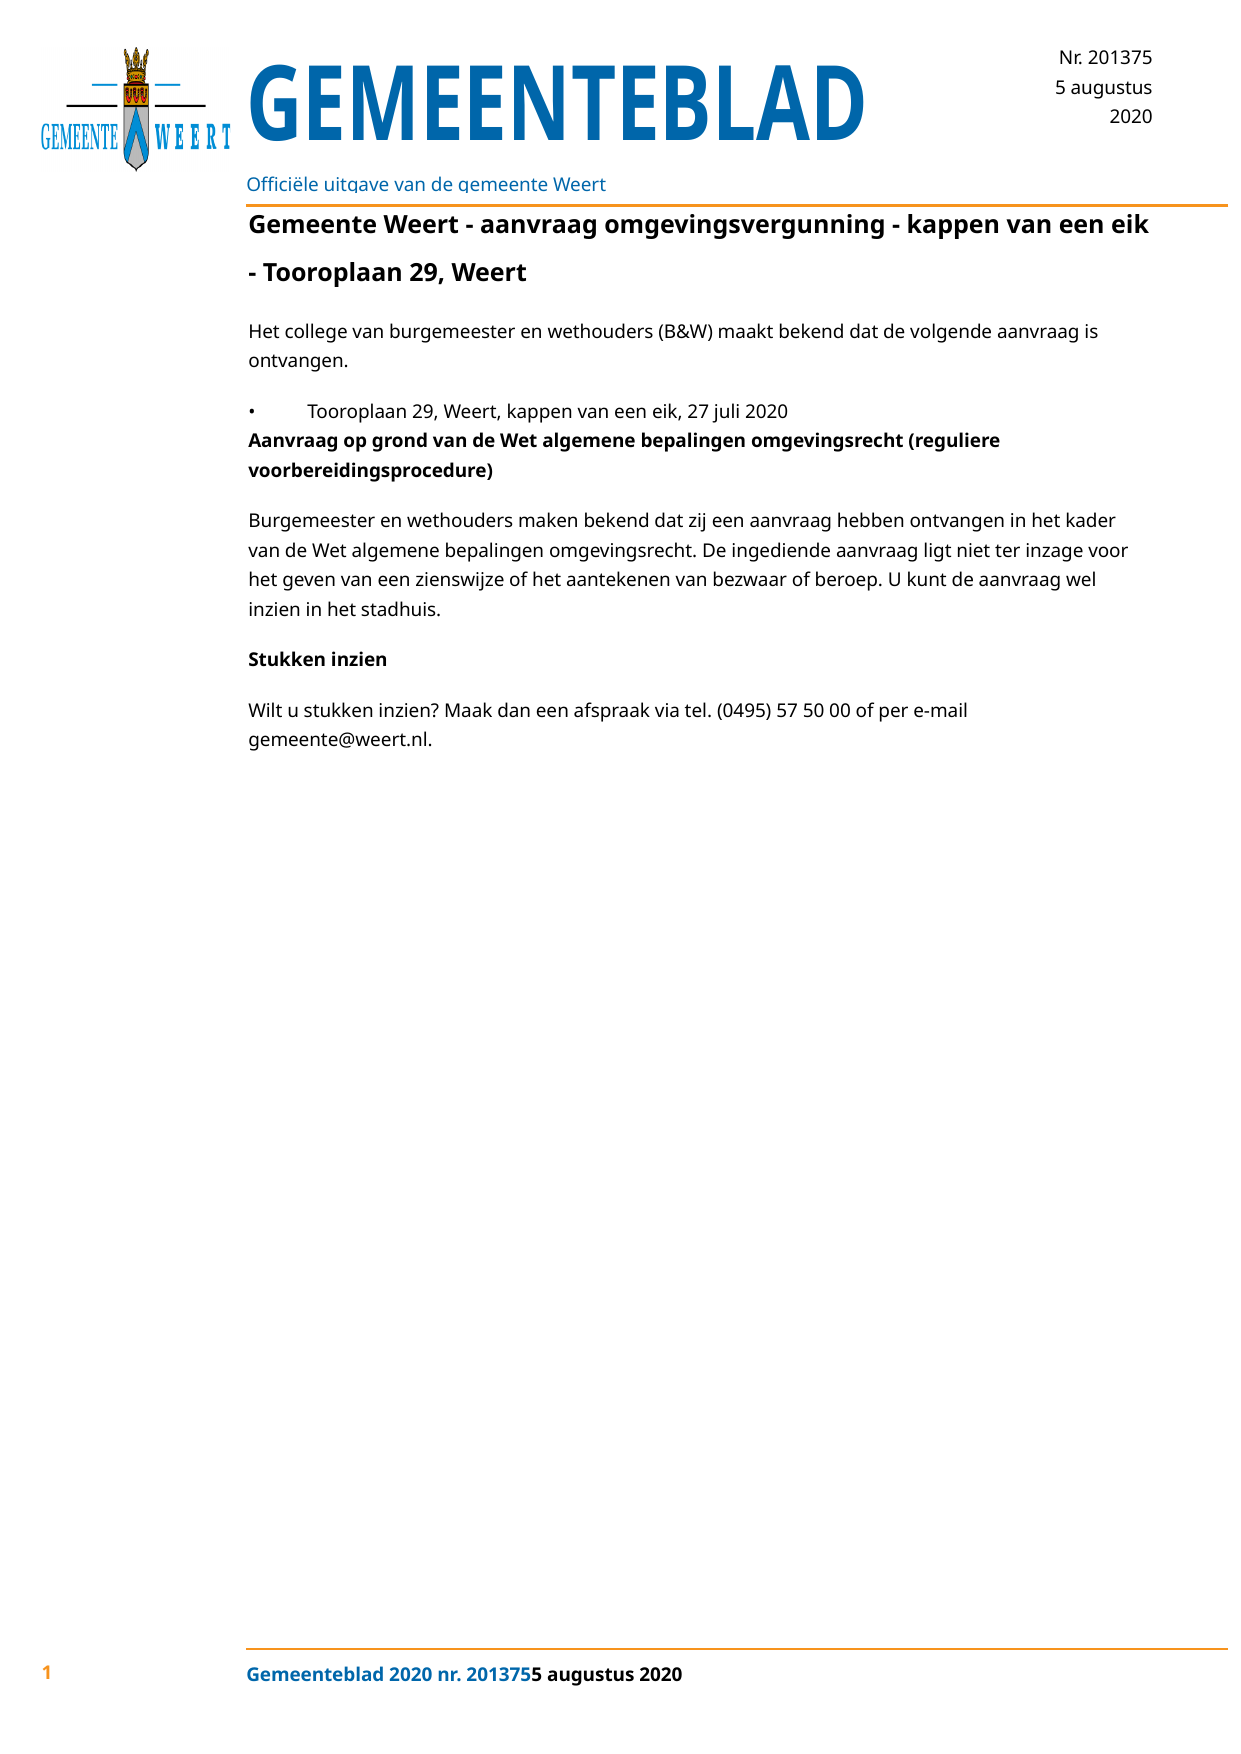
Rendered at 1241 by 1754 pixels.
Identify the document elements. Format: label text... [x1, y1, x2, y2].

text Stukken inzien [248, 647, 1152, 672]
text Het college van burgemeester en wethouders (B&W) maakt bekend dat de volgende aanvraag is ontvangen. [248, 318, 1152, 373]
text Gemeente Weert - aanvraag omgevingsvergunning - kappen van een eik - Tooroplaan 29, Weert [248, 207, 1152, 288]
text Wilt u stukken inzien? Maak dan een afspraak via tel. (0495) 57 50 00 of per e-mail gemeente@weert.nl. [248, 697, 1152, 752]
list Tooroplaan 29, Weert, kappen van een eik, 27 juli 2020 [248, 398, 1152, 424]
text Aanvraag op grond van de Wet algemene bepalingen omgevingsrecht (reguliere voorbereidingsprocedure) [248, 427, 1152, 483]
text Burgemeester en wethouders maken bekend dat zij een aanvraag hebben ontvangen in het kader van de Wet algemene bepalingen omgevingsrecht. De ingediende aanvraag ligt niet ter inzage voor het geven van een zienswijze of het aantekenen van bezwaar of beroep. U kunt de aanvraag wel inzien in het stadhuis. [248, 507, 1152, 622]
picture [41, 47, 231, 172]
